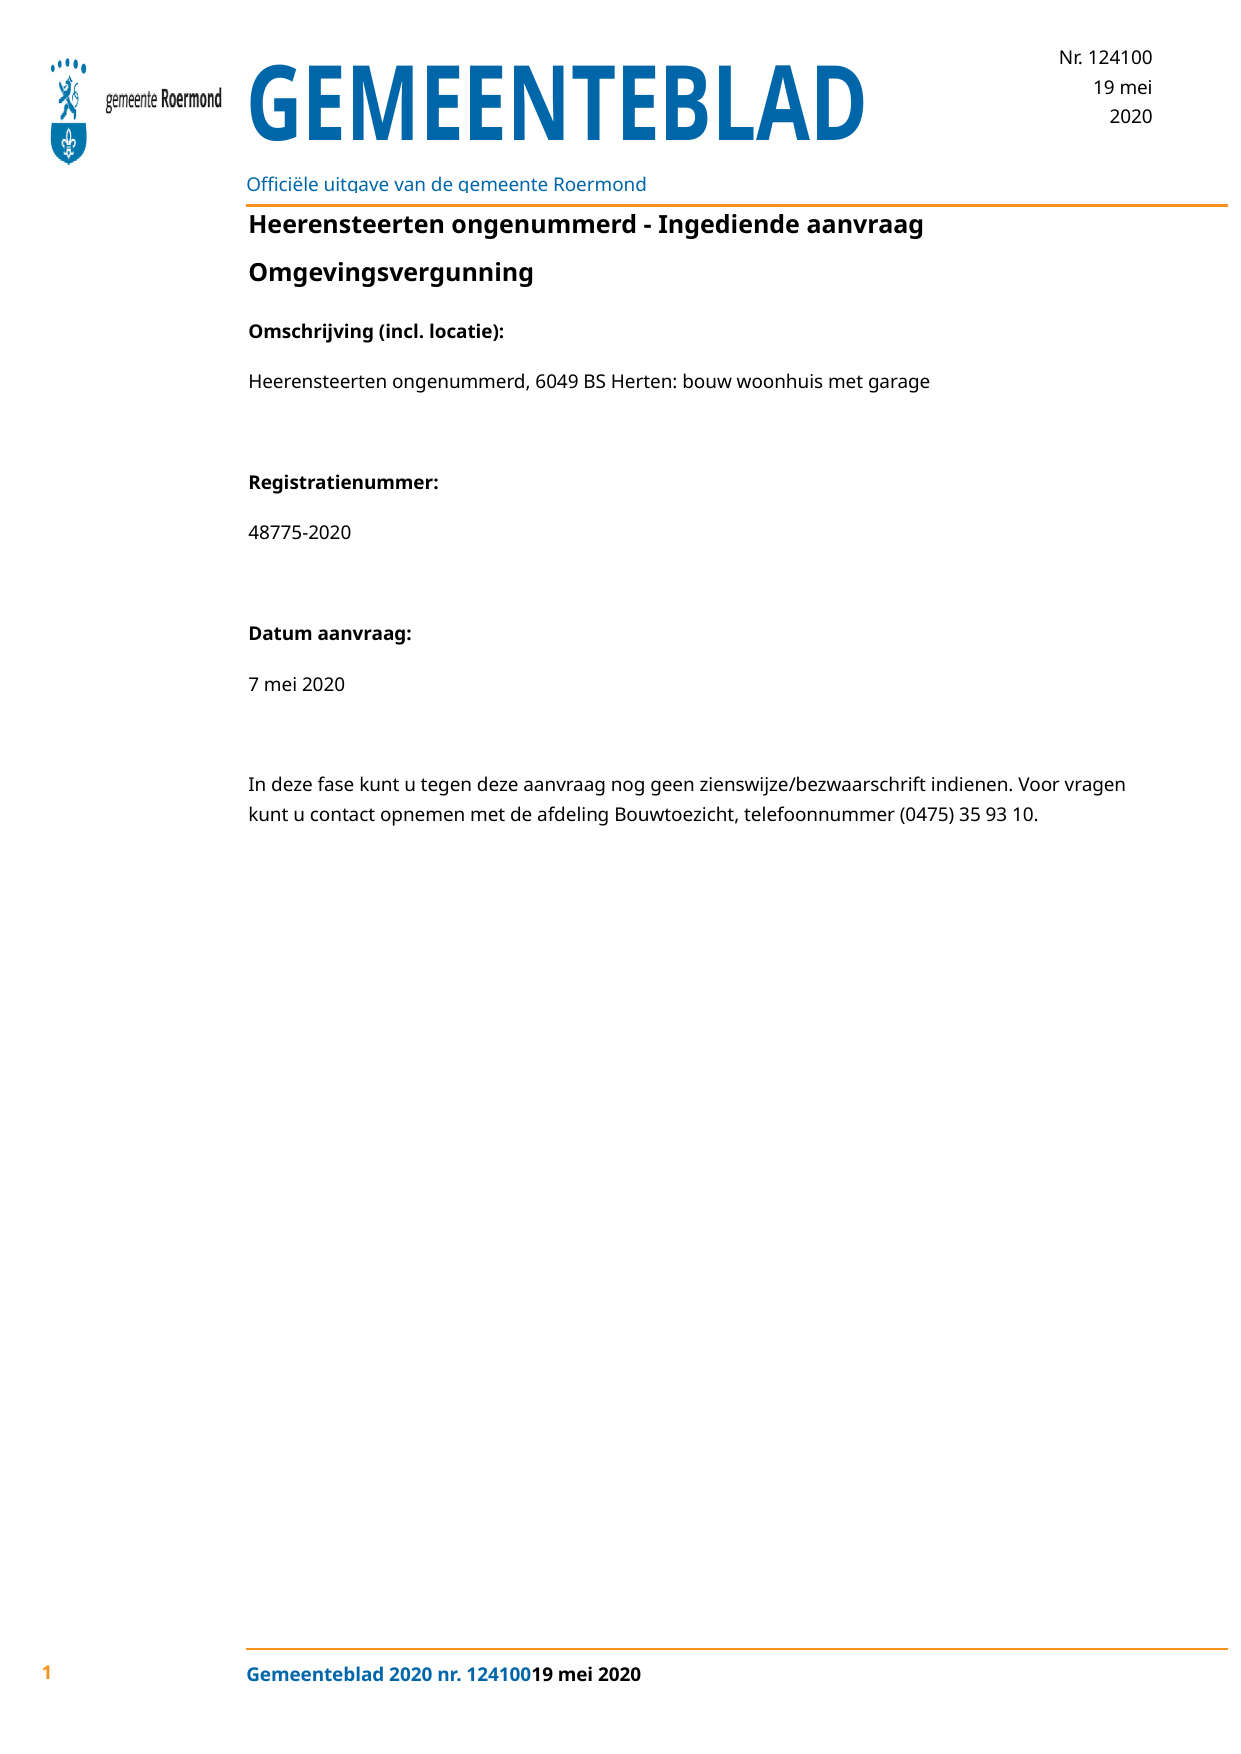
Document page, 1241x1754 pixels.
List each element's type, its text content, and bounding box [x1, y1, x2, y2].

text Omschrijving (incl. locatie): [248, 318, 1152, 344]
text Datum aanvraag: [248, 620, 1152, 646]
text In deze fase kunt u tegen deze aanvraag nog geen zienswijze/bezwaarschrift indienen. Voor vragen kunt u contact opnemen met de afdeling Bouwtoezicht, telefoonnummer (0475) 35 93 10. [248, 772, 1152, 827]
text Heerensteerten ongenummerd, 6049 BS Herten: bouw woonhuis met garage [248, 368, 1152, 394]
text 7 mei 2020 [248, 671, 1152, 697]
text Heerensteerten ongenummerd - Ingediende aanvraag Omgevingsvergunning [248, 207, 1152, 288]
text Registratienummer: [248, 469, 1152, 495]
text 48775-2020 [248, 519, 1152, 545]
picture [41, 47, 231, 172]
